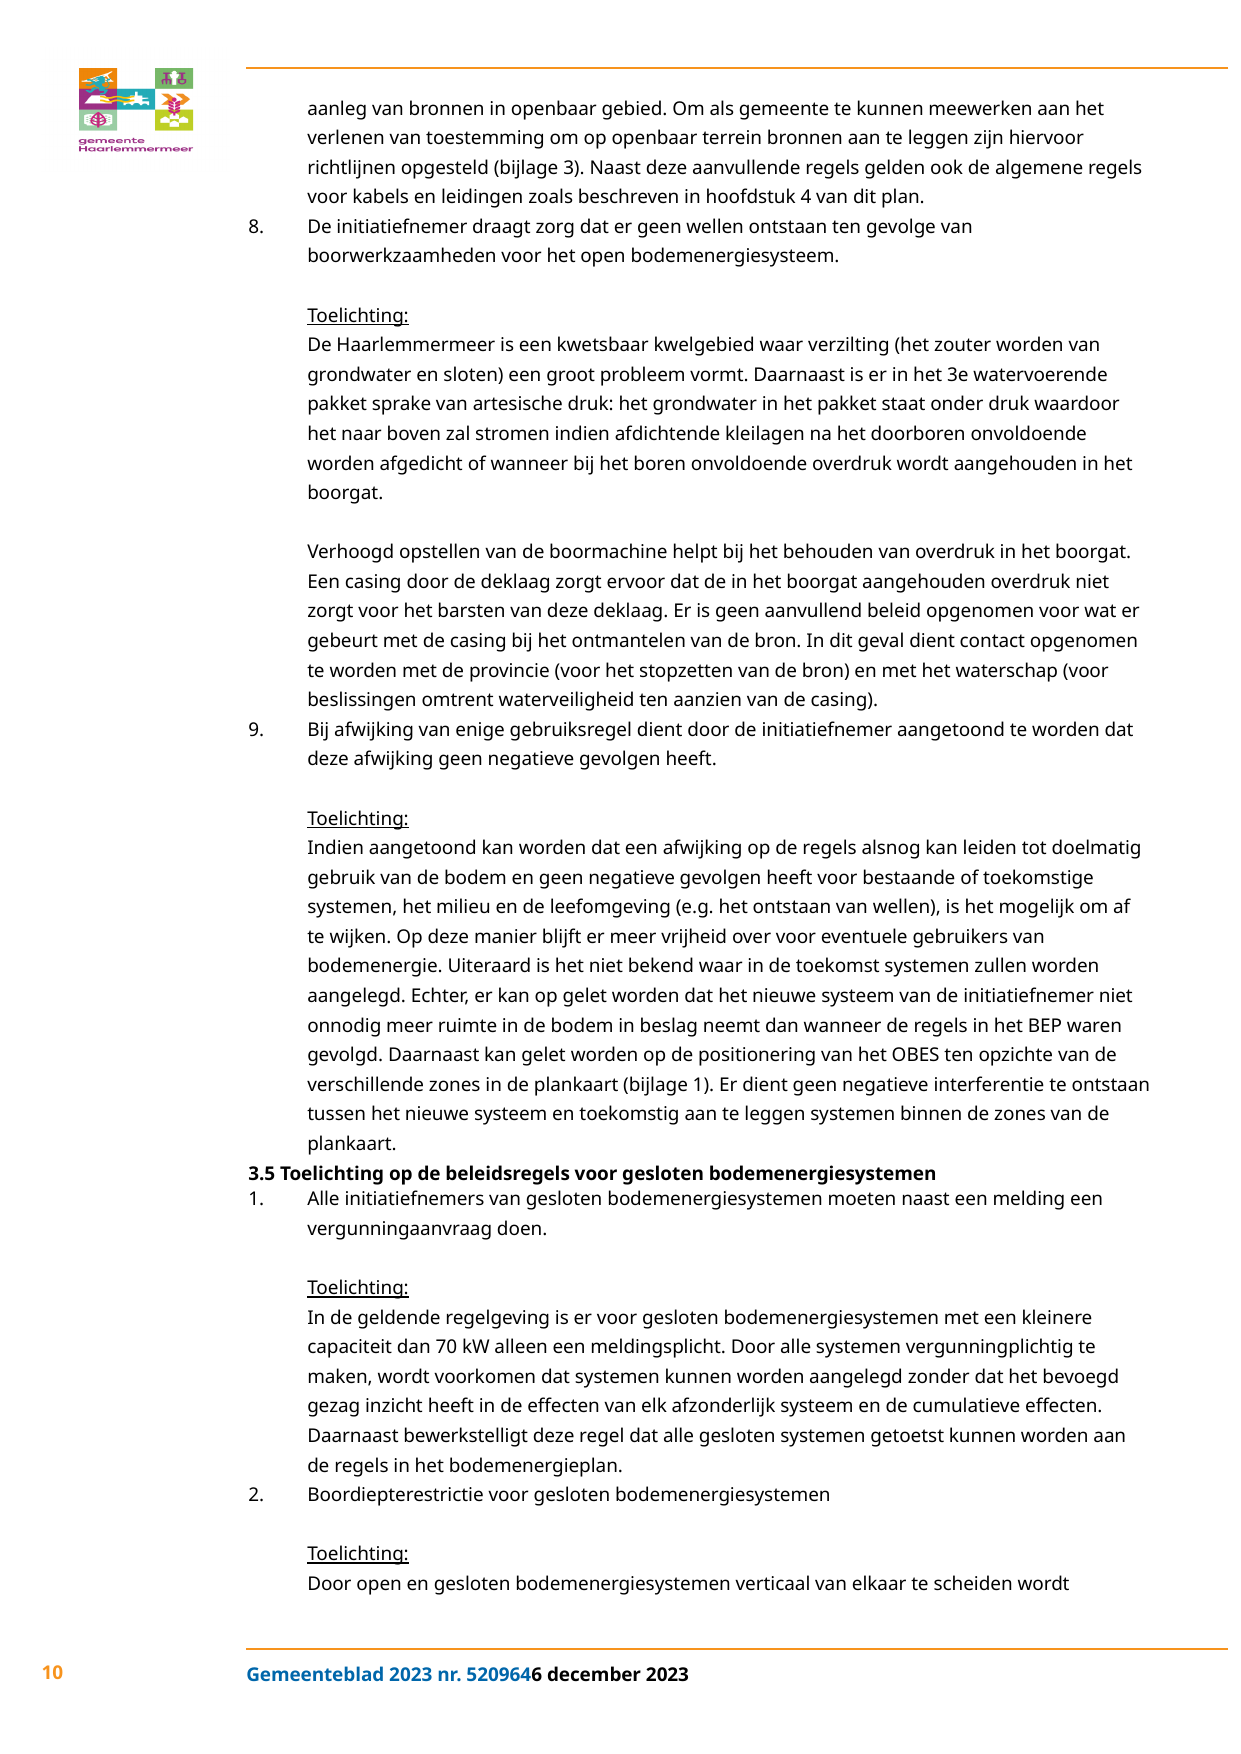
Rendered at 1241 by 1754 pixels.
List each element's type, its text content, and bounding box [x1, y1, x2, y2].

list Boordiepterestrictie voor gesloten bodemenergiesystemen [248, 1481, 1152, 1507]
list Toelichting: [248, 805, 1152, 831]
list Toelichting: [248, 302, 1152, 328]
list Bij afwijking van enige gebruiksregel dient door de initiatiefnemer aangetoond te worden dat deze afwijking geen negatieve gevolgen heeft. [248, 716, 1152, 771]
list Door open en gesloten bodemenergiesystemen verticaal van elkaar te scheiden wordt [248, 1570, 1152, 1596]
list In de geldende regelgeving is er voor gesloten bodemenergiesystemen met een kleinere capaciteit dan 70 kW alleen een meldingsplicht. Door alle systemen vergunningplichtig te maken, wordt voorkomen dat systemen kunnen worden aangelegd zonder dat het bevoegd gezag inzicht heeft in de effecten van elk afzonderlijk systeem en de cumulatieve effecten. Daarnaast bewerkstelligt deze regel dat alle gesloten systemen getoetst kunnen worden aan de regels in het bodemenergieplan. [248, 1304, 1152, 1477]
list Verhoogd opstellen van de boormachine helpt bij het behouden van overdruk in het boorgat. Een casing door de deklaag zorgt ervoor dat de in het boorgat aangehouden overdruk niet zorgt voor het barsten van deze deklaag. Er is geen aanvullend beleid opgenomen voor wat er gebeurt met de casing bij het ontmantelen van de bron. In dit geval dient contact opgenomen te worden met de provincie (voor het stopzetten van de bron) en met het waterschap (voor beslissingen omtrent waterveiligheid ten aanzien van de casing). [248, 538, 1152, 712]
list Indien aangetoond kan worden dat een afwijking op de regels alsnog kan leiden tot doelmatig gebruik van de bodem en geen negatieve gevolgen heeft voor bestaande of toekomstige systemen, het milieu en de leefomgeving (e.g. het ontstaan van wellen), is het mogelijk om af te wijken. Op deze manier blijft er meer vrijheid over voor eventuele gebruikers van bodemenergie. Uiteraard is het niet bekend waar in de toekomst systemen zullen worden aangelegd. Echter, er kan op gelet worden dat het nieuwe systeem van de initiatiefnemer niet onnodig meer ruimte in de bodem in beslag neemt dan wanneer de regels in het BEP waren gevolgd. Daarnaast kan gelet worden op de positionering van het OBES ten opzichte van de verschillende zones in de plankaart (bijlage 1). Er dient geen negatieve interferentie te ontstaan tussen het nieuwe systeem en toekomstig aan te leggen systemen binnen de zones van de plankaart. [248, 834, 1152, 1156]
list De Haarlemmermeer is een kwetsbaar kwelgebied waar verzilting (het zouter worden van grondwater en sloten) een groot probleem vormt. Daarnaast is er in het 3e watervoerende pakket sprake van artesische druk: het grondwater in het pakket staat onder druk waardoor het naar boven zal stromen indien afdichtende kleilagen na het doorboren onvoldoende worden afgedicht of wanneer bij het boren onvoldoende overdruk wordt aangehouden in het boorgat. [248, 331, 1152, 505]
text 3.5 Toelichting op de beleidsregels voor gesloten bodemenergiesystemen [248, 1160, 1152, 1186]
list Toelichting: [248, 1541, 1152, 1566]
list aanleg van bronnen in openbaar gebied. Om als gemeente te kunnen meewerken aan het verlenen van toestemming om op openbaar terrein bronnen aan te leggen zijn hiervoor richtlijnen opgesteld (bijlage 3). Naast deze aanvullende regels gelden ook de algemene regels voor kabels en leidingen zoals beschreven in hoofdstuk 4 van dit plan. [248, 95, 1152, 209]
list Toelichting: [248, 1274, 1152, 1300]
list Alle initiatiefnemers van gesloten bodemenergiesystemen moeten naast een melding een vergunningaanvraag doen. [248, 1186, 1152, 1241]
picture [41, 47, 231, 172]
list De initiatiefnemer draagt zorg dat er geen wellen ontstaan ten gevolge van boorwerkzaamheden voor het open bodemenergiesysteem. [248, 213, 1152, 268]
